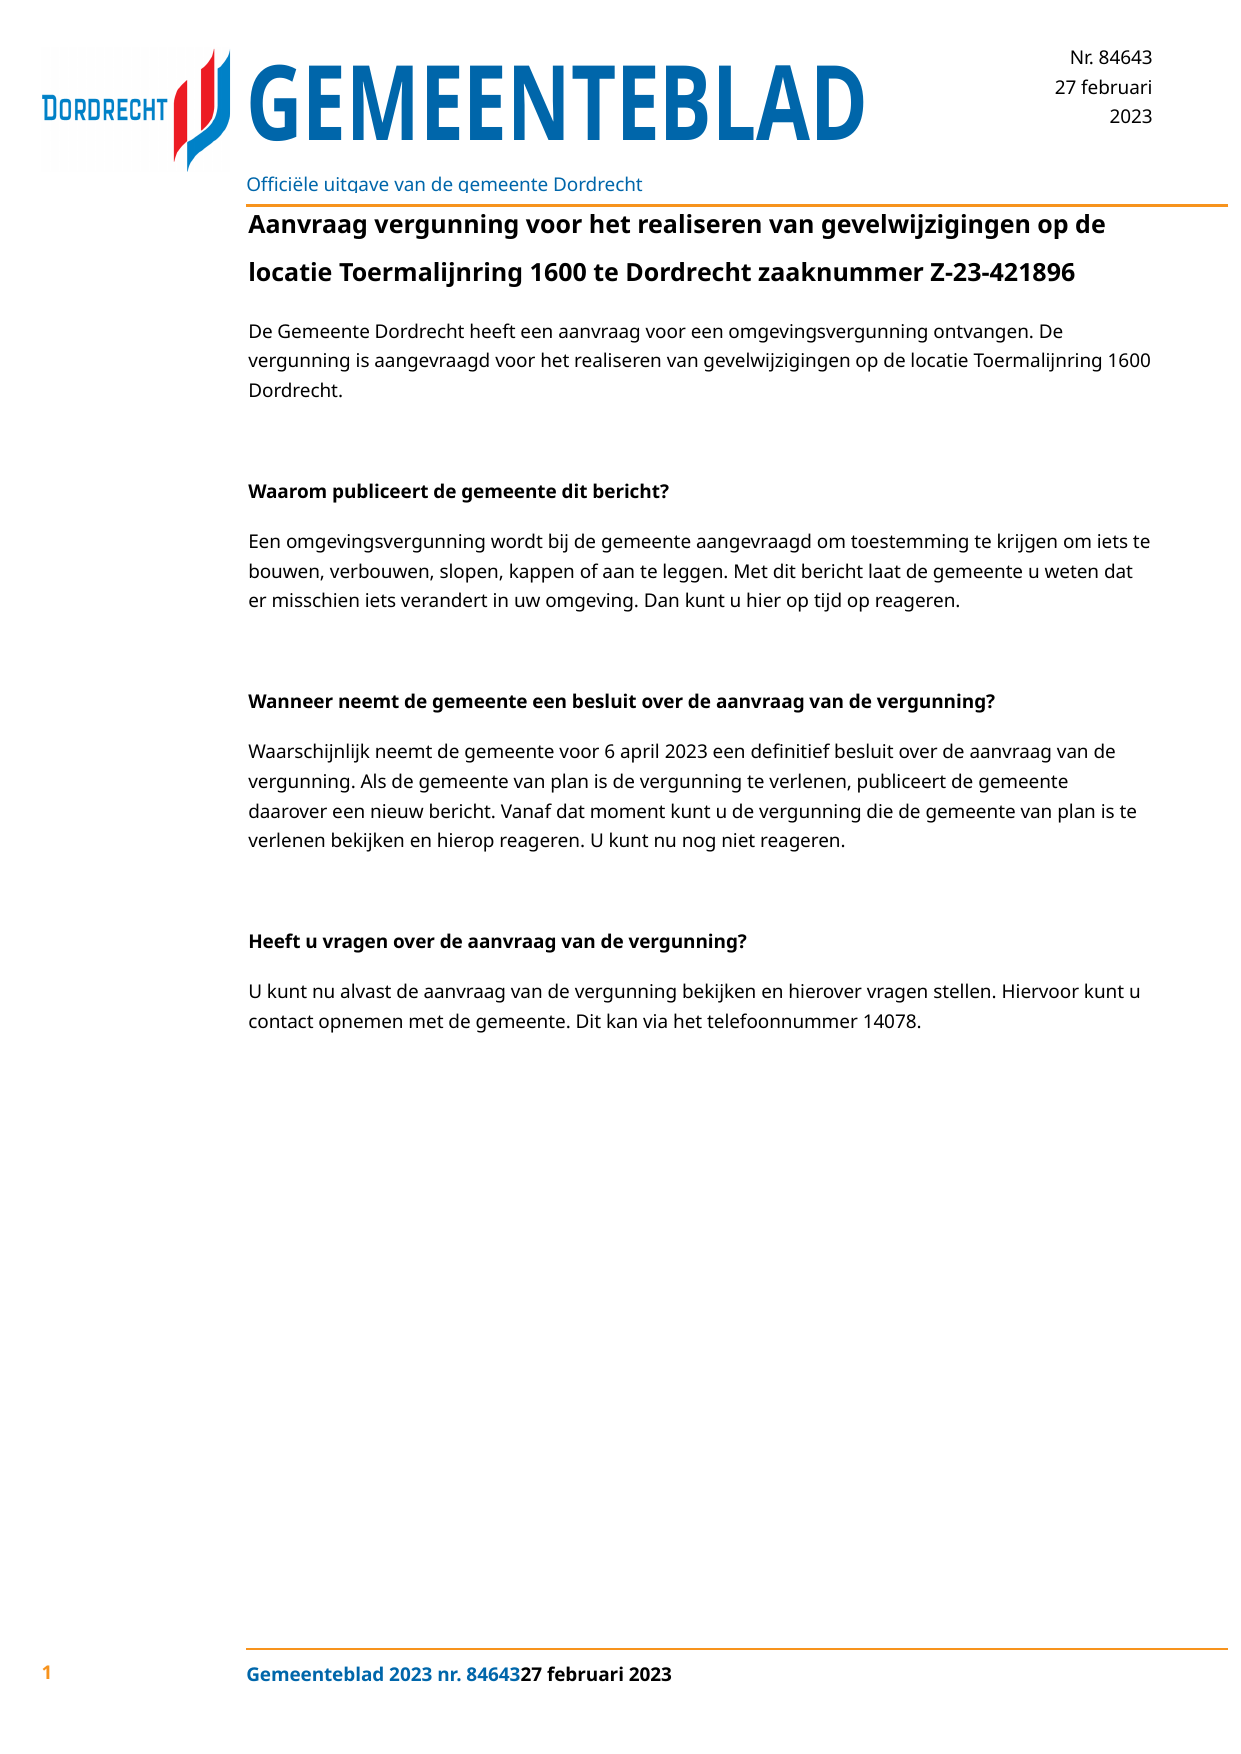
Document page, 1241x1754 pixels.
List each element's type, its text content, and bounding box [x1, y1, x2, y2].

text De Gemeente Dordrecht heeft een aanvraag voor een omgevingsvergunning ontvangen. De vergunning is aangevraagd voor het realiseren van gevelwijzigingen op de locatie Toermalijnring 1600 Dordrecht. [248, 318, 1152, 403]
text Waarschijnlijk neemt de gemeente voor 6 april 2023 een definitief besluit over de aanvraag van de vergunning. Als de gemeente van plan is de vergunning te verlenen, publiceert de gemeente daarover een nieuw bericht. Vanaf dat moment kunt u de vergunning die de gemeente van plan is te verlenen bekijken en hierop reageren. U kunt nu nog niet reageren. [248, 739, 1152, 853]
text U kunt nu alvast de aanvraag van de vergunning bekijken en hierover vragen stellen. Hiervoor kunt u contact opnemen met de gemeente. Dit kan via het telefoonnummer 14078. [248, 979, 1152, 1034]
text Een omgevingsvergunning wordt bij de gemeente aangevraagd om toestemming te krijgen om iets te bouwen, verbouwen, slopen, kappen of aan te leggen. Met dit bericht laat de gemeente u weten dat er misschien iets verandert in uw omgeving. Dan kunt u hier op tijd op reageren. [248, 528, 1152, 613]
text Heeft u vragen over de aanvraag van de vergunning? [248, 928, 1152, 954]
text Aanvraag vergunning voor het realiseren van gevelwijzigingen op de locatie Toermalijnring 1600 te Dordrecht zaaknummer Z-23-421896 [248, 207, 1152, 288]
text Wanneer neemt de gemeente een besluit over de aanvraag van de vergunning? [248, 688, 1152, 714]
picture [41, 47, 231, 172]
text Waarom publiceert de gemeente dit bericht? [248, 478, 1152, 504]
